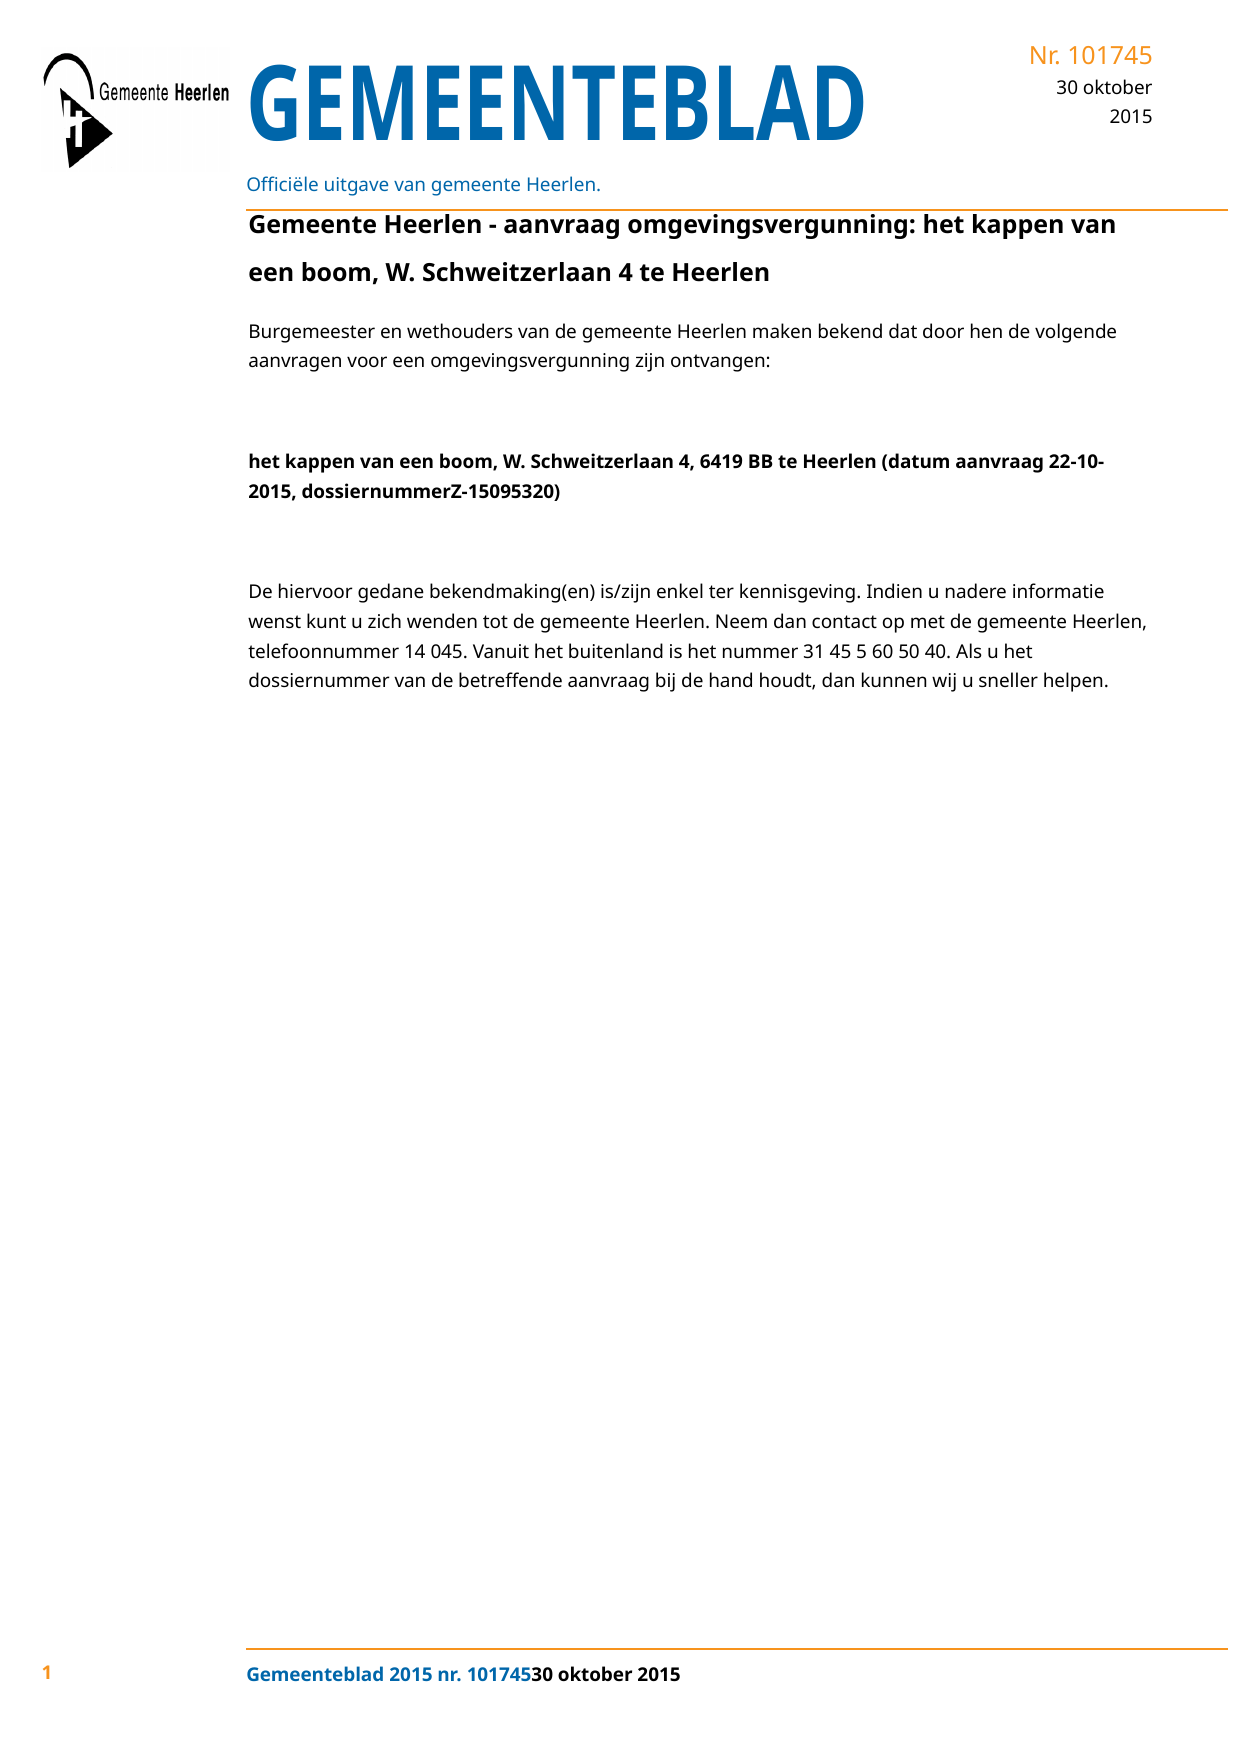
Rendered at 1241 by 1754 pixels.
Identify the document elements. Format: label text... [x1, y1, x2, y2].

text Burgemeester en wethouders van de gemeente Heerlen maken bekend dat door hen de volgende aanvragen voor een omgevingsvergunning zijn ontvangen: [248, 318, 1152, 373]
text De hiervoor gedane bekendmaking(en) is/zijn enkel ter kennisgeving. Indien u nadere informatie wenst kunt u zich wenden tot de gemeente Heerlen. Neem dan contact op met de gemeente Heerlen, telefoonnummer 14 045. Vanuit het buitenland is het nummer 31 45 5 60 50 40. Als u het dossiernummer van de betreffende aanvraag bij de hand houdt, dan kunnen wij u sneller helpen. [248, 579, 1152, 693]
text het kappen van een boom, W. Schweitzerlaan 4, 6419 BB te Heerlen (datum aanvraag 22-10-2015, dossiernummerZ-15095320) [248, 448, 1152, 504]
text Gemeente Heerlen - aanvraag omgevingsvergunning: het kappen van een boom, W. Schweitzerlaan 4 te Heerlen [248, 211, 1152, 288]
picture [41, 47, 231, 172]
